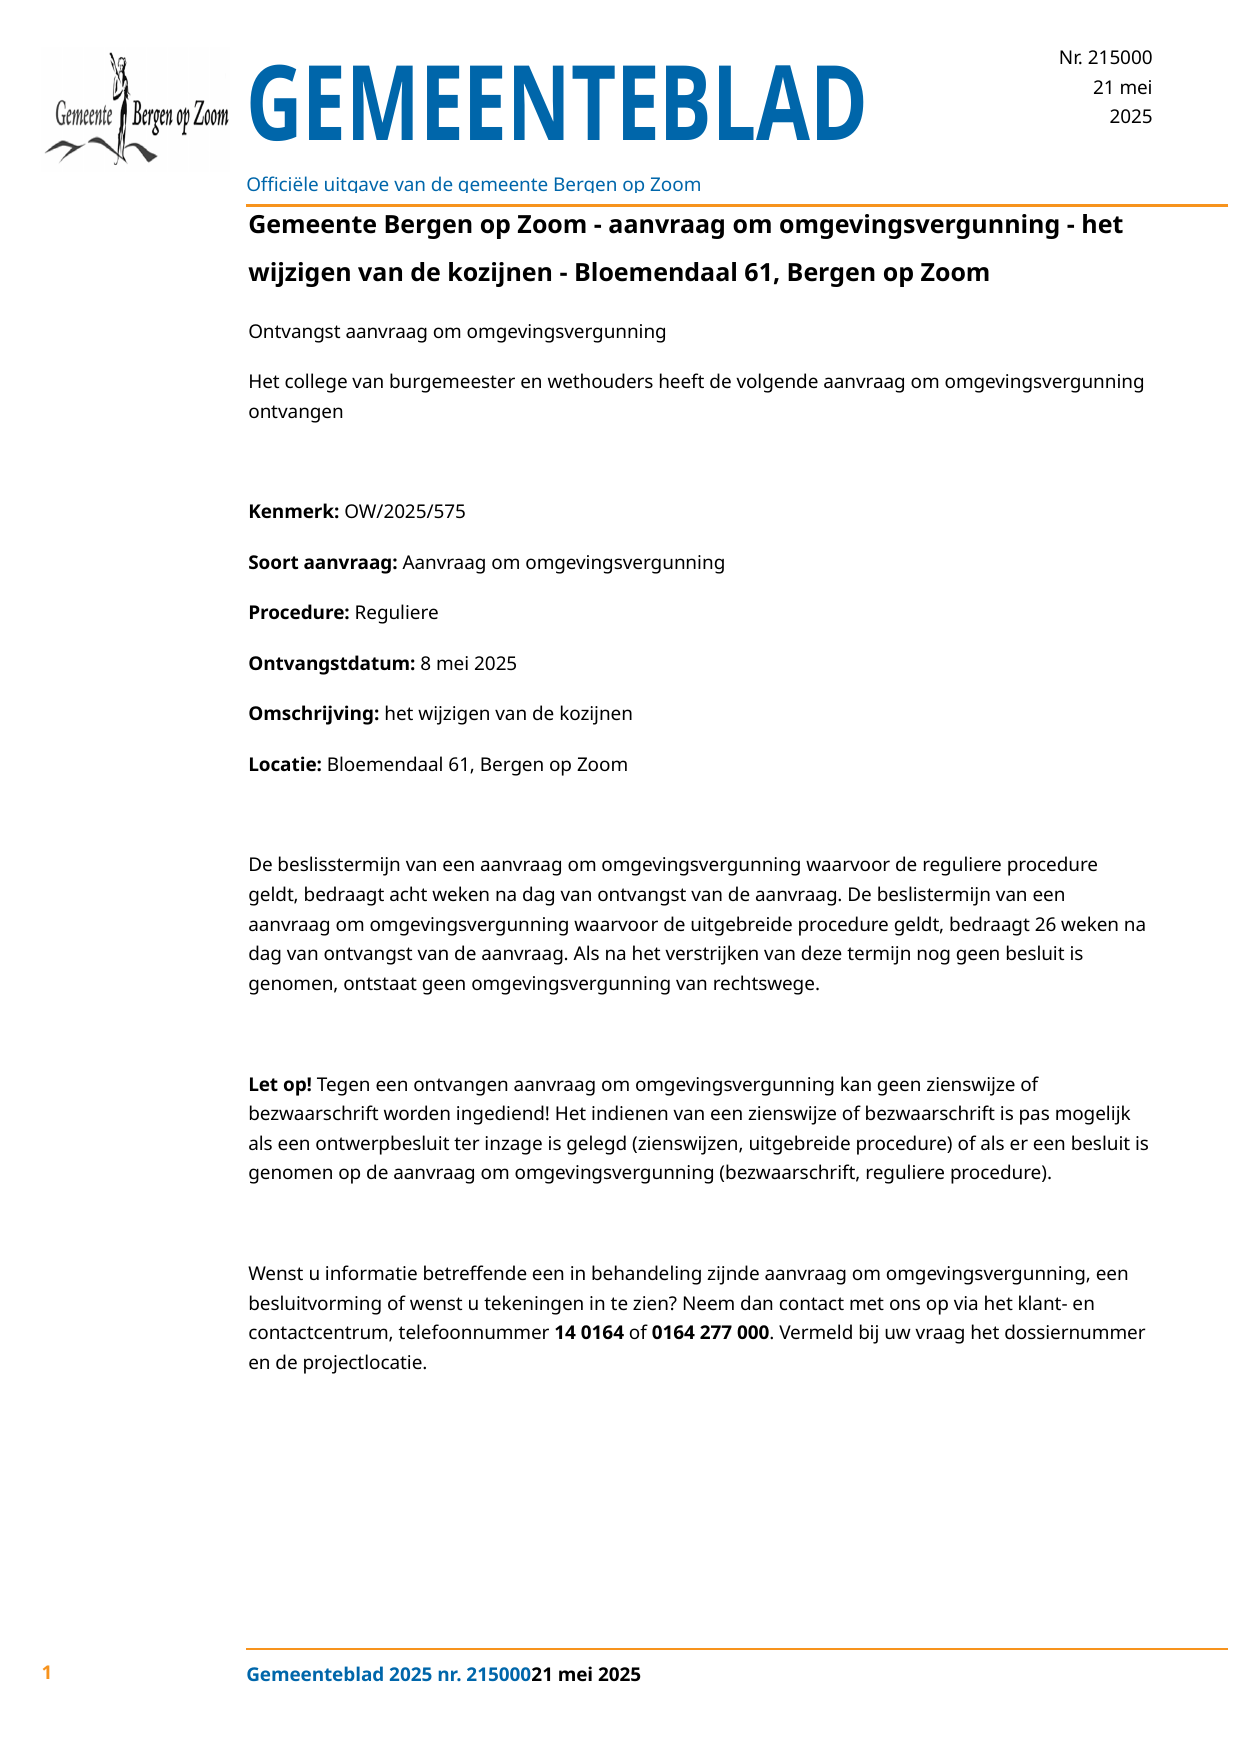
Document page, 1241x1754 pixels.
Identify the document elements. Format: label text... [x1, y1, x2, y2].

text Kenmerk: OW/2025/575 [248, 499, 1152, 524]
text De beslisstermijn van een aanvraag om omgevingsvergunning waarvoor de reguliere procedure geldt, bedraagt acht weken na dag van ontvangst van de aanvraag. De beslistermijn van een aanvraag om omgevingsvergunning waarvoor de uitgebreide procedure geldt, bedraagt 26 weken na dag van ontvangst van de aanvraag. Als na het verstrijken van deze termijn nog geen besluit is genomen, ontstaat geen omgevingsvergunning van rechtswege. [248, 852, 1152, 996]
text Soort aanvraag: Aanvraag om omgevingsvergunning [248, 549, 1152, 575]
text Ontvangstdatum: 8 mei 2025 [248, 650, 1152, 676]
text Gemeente Bergen op Zoom - aanvraag om omgevingsvergunning - het wijzigen van de kozijnen - Bloemendaal 61, Bergen op Zoom [248, 207, 1152, 288]
text Wenst u informatie betreffende een in behandeling zijnde aanvraag om omgevingsvergunning, een besluitvorming of wenst u tekeningen in te zien? Neem dan contact met ons op via het klant- en contactcentrum, telefoonnummer 14 0164 of 0164 277 000. Vermeld bij uw vraag het dossiernummer en de projectlocatie. [248, 1260, 1152, 1375]
text Procedure: Reguliere [248, 599, 1152, 625]
text Locatie: Bloemendaal 61, Bergen op Zoom [248, 751, 1152, 777]
text Ontvangst aanvraag om omgevingsvergunning [248, 318, 1152, 344]
picture [41, 47, 231, 172]
text Het college van burgemeester en wethouders heeft de volgende aanvraag om omgevingsvergunning ontvangen [248, 368, 1152, 424]
text Let op! Tegen een ontvangen aanvraag om omgevingsvergunning kan geen zienswijze of bezwaarschrift worden ingediend! Het indienen van een zienswijze of bezwaarschrift is pas mogelijk als een ontwerpbesluit ter inzage is gelegd (zienswijzen, uitgebreide procedure) of als er een besluit is genomen op de aanvraag om omgevingsvergunning (bezwaarschrift, reguliere procedure). [248, 1071, 1152, 1185]
text Omschrijving: het wijzigen van de kozijnen [248, 700, 1152, 726]
